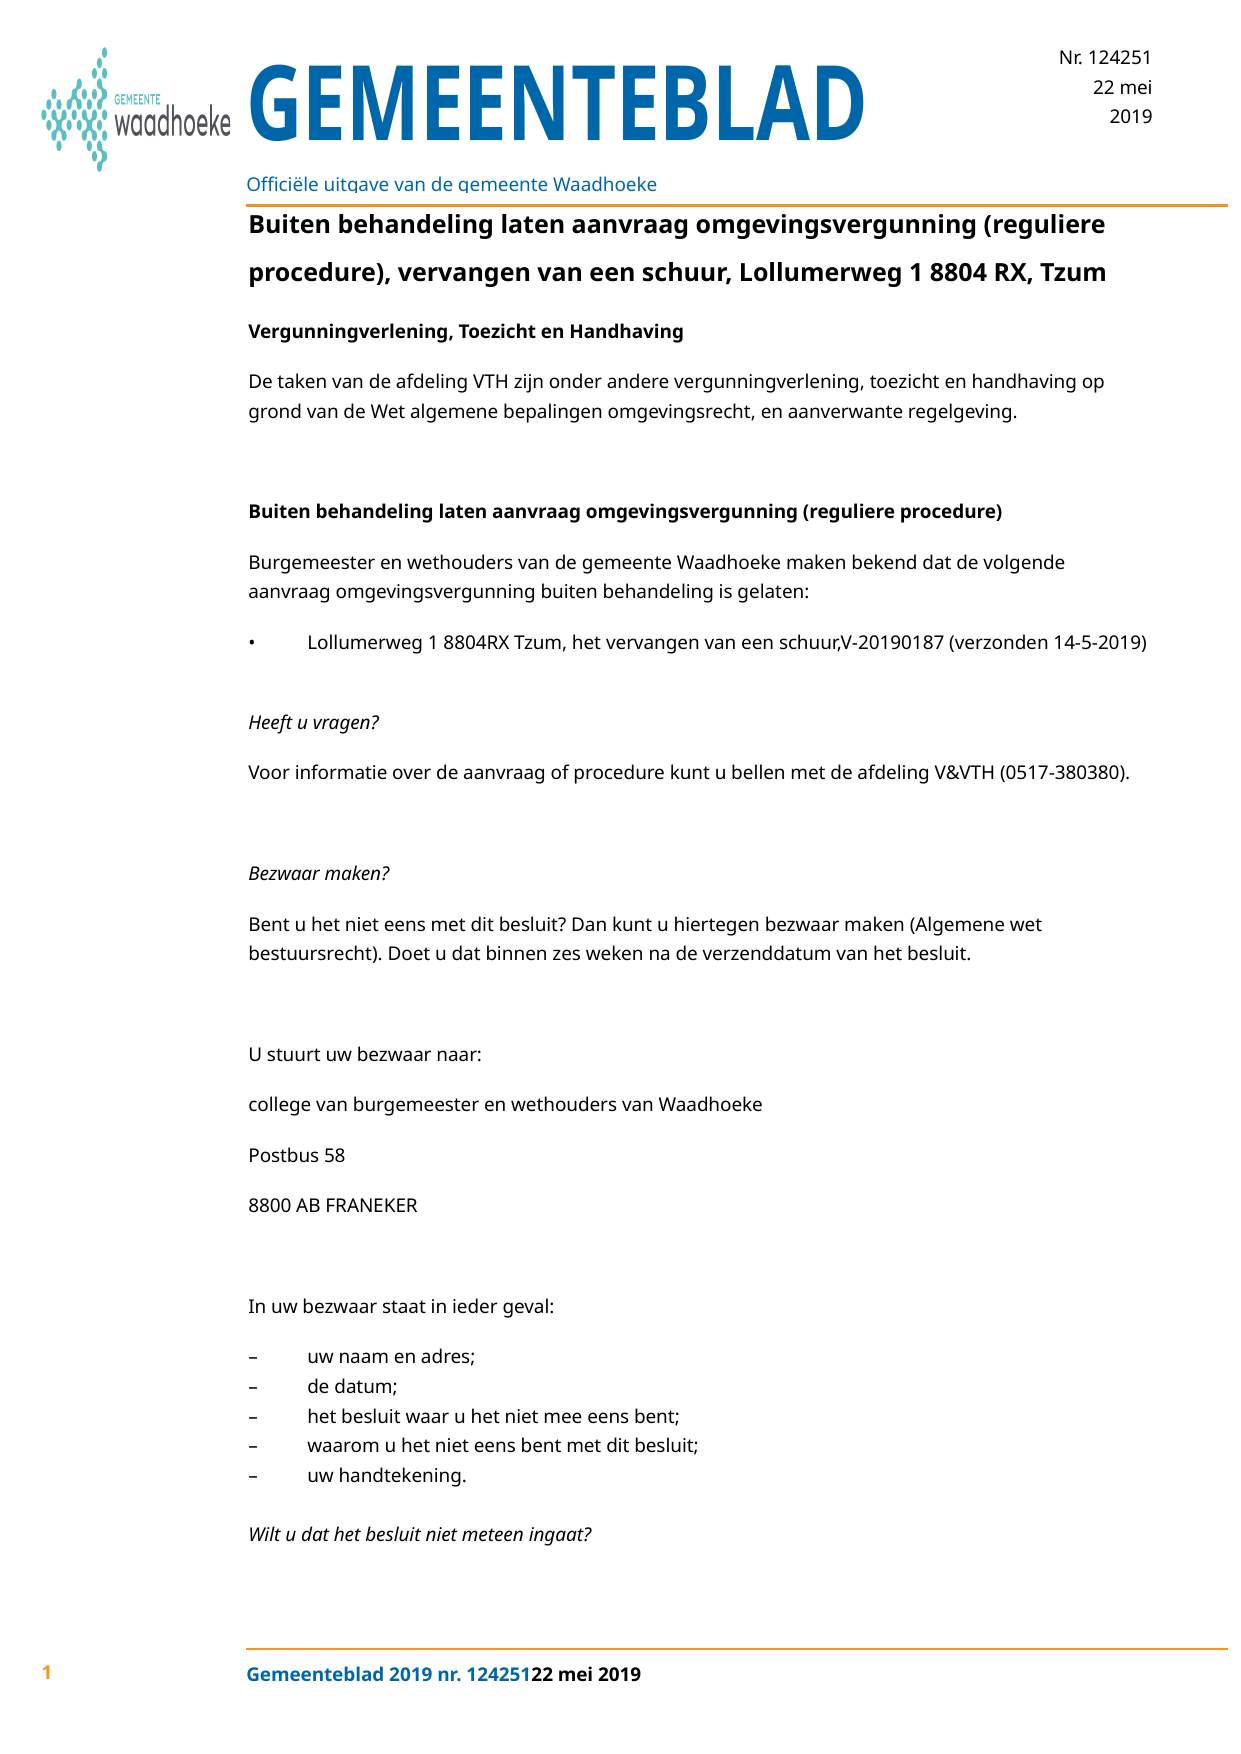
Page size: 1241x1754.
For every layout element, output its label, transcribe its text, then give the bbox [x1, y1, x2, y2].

list waarom u het niet eens bent met dit besluit; [248, 1432, 1152, 1458]
list de datum; [248, 1373, 1152, 1399]
list uw naam en adres; [248, 1344, 1152, 1369]
text Vergunningverlening, Toezicht en Handhaving [248, 318, 1152, 344]
text college van burgemeester en wethouders van Waadhoeke [248, 1092, 1152, 1117]
list uw handtekening. [248, 1462, 1152, 1488]
text Buiten behandeling laten aanvraag omgevingsvergunning (reguliere procedure) [248, 499, 1152, 524]
text Burgemeester en wethouders van de gemeente Waadhoeke maken bekend dat de volgende aanvraag omgevingsvergunning buiten behandeling is gelaten: [248, 549, 1152, 604]
text In uw bezwaar staat in ieder geval: [248, 1293, 1152, 1319]
text Bent u het niet eens met dit besluit? Dan kunt u hiertegen bezwaar maken (Algemene wet bestuursrecht). Doet u dat binnen zes weken na de verzenddatum van het besluit. [248, 911, 1152, 966]
text U stuurt uw bezwaar naar: [248, 1041, 1152, 1067]
text Voor informatie over de aanvraag of procedure kunt u bellen met de afdeling V&VTH (0517-380380). [248, 759, 1152, 785]
text 8800 AB FRANEKER [248, 1192, 1152, 1218]
list Lollumerweg 1 8804RX Tzum, het vervangen van een schuur,V-20190187 (verzonden 14-5-2019) [248, 629, 1152, 655]
text Heeft u vragen? [248, 709, 1152, 735]
text Postbus 58 [248, 1142, 1152, 1168]
list het besluit waar u het niet mee eens bent; [248, 1403, 1152, 1429]
picture [41, 47, 231, 172]
text Buiten behandeling laten aanvraag omgevingsvergunning (reguliere procedure), vervangen van een schuur, Lollumerweg 1 8804 RX, Tzum [248, 207, 1152, 288]
text Bezwaar maken? [248, 860, 1152, 886]
text Wilt u dat het besluit niet meteen ingaat? [248, 1521, 1152, 1547]
text De taken van de afdeling VTH zijn onder andere vergunningverlening, toezicht en handhaving op grond van de Wet algemene bepalingen omgevingsrecht, en aanverwante regelgeving. [248, 368, 1152, 424]
